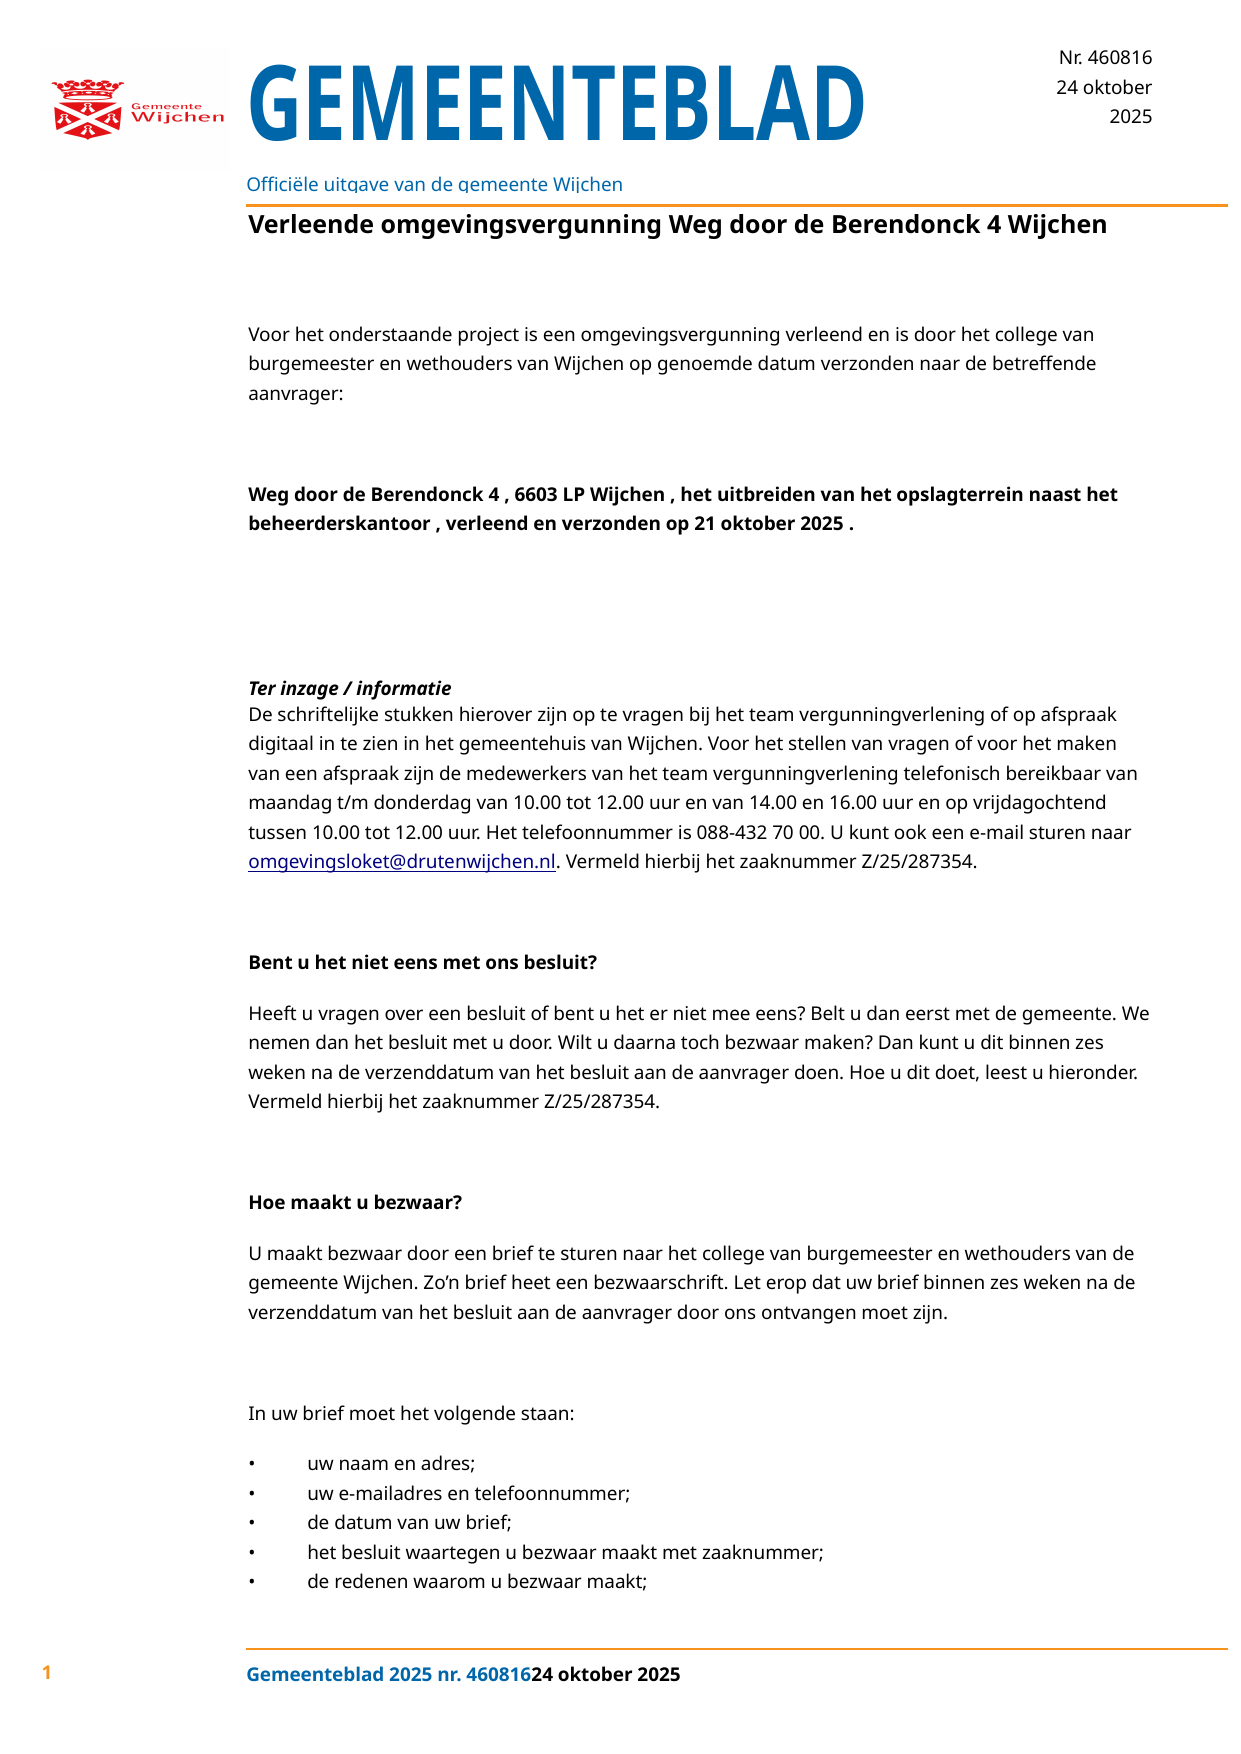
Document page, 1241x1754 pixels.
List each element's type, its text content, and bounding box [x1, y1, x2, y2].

text U maakt bezwaar door een brief te sturen naar het college van burgemeester en wethouders van de gemeente Wijchen. Zo’n brief heet een bezwaarschrift. Let erop dat uw brief binnen zes weken na de verzenddatum van het besluit aan de aanvrager door ons ontvangen moet zijn. [248, 1240, 1152, 1325]
text Voor het onderstaande project is een omgevingsvergunning verleend en is door het college van burgemeester en wethouders van Wijchen op genoemde datum verzonden naar de betreffende aanvrager: [248, 321, 1152, 406]
text Bent u het niet eens met ons besluit? [248, 949, 1152, 975]
list uw e-mailadres en telefoonnummer; [248, 1480, 1152, 1506]
text Heeft u vragen over een besluit of bent u het er niet mee eens? Belt u dan eerst met de gemeente. We nemen dan het besluit met u door. Wilt u daarna toch bezwaar maken? Dan kunt u dit binnen zes weken na de verzenddatum van het besluit aan de aanvrager doen. Hoe u dit doet, leest u hieronder. Vermeld hierbij het zaaknummer Z/25/287354. [248, 1000, 1152, 1114]
list de datum van uw brief; [248, 1509, 1152, 1535]
text Weg door de Berendonck 4 , 6603 LP Wijchen , het uitbreiden van het opslagterrein naast het beheerderskantoor , verleend en verzonden op 21 oktober 2025 . [248, 481, 1152, 536]
text Ter inzage / informatie [248, 675, 1152, 701]
text In uw brief moet het volgende staan: [248, 1400, 1152, 1426]
list de redenen waarom u bezwaar maakt; [248, 1569, 1152, 1594]
picture [41, 47, 231, 172]
text Hoe maakt u bezwaar? [248, 1189, 1152, 1215]
text Verleende omgevingsvergunning Weg door de Berendonck 4 Wijchen [248, 207, 1152, 241]
text De schriftelijke stukken hierover zijn op te vragen bij het team vergunningverlening of op afspraak digitaal in te zien in het gemeentehuis van Wijchen. Voor het stellen van vragen of voor het maken van een afspraak zijn de medewerkers van het team vergunningverlening telefonisch bereikbaar van maandag t/m donderdag van 10.00 tot 12.00 uur en van 14.00 en 16.00 uur en op vrijdagochtend tussen 10.00 tot 12.00 uur. Het telefoonnummer is 088-432 70 00. U kunt ook een e-mail sturen naar omgevingsloket@drutenwijchen.nl. Vermeld hierbij het zaaknummer Z/25/287354. [248, 701, 1152, 874]
list het besluit waartegen u bezwaar maakt met zaaknummer; [248, 1539, 1152, 1565]
list uw naam en adres; [248, 1450, 1152, 1476]
